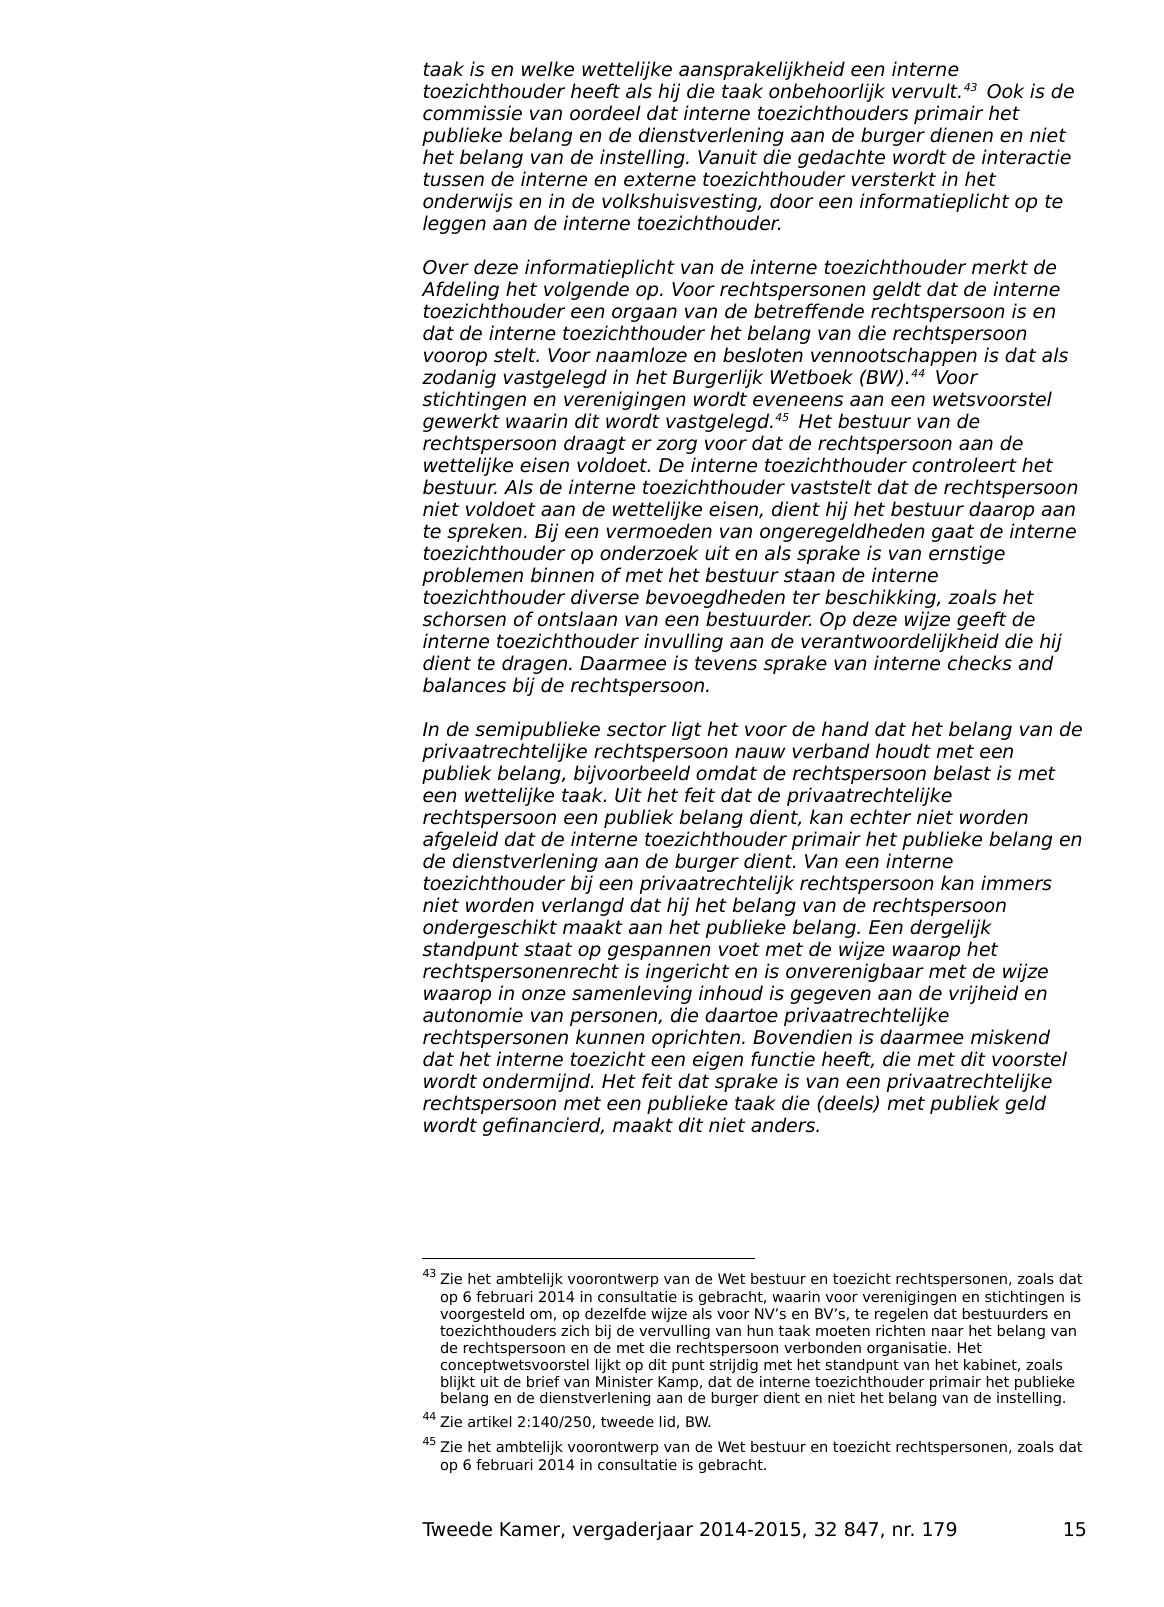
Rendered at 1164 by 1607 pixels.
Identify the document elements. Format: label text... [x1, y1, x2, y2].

text Zie artikel 2:140/250, tweede lid, BW. [422, 1410, 1087, 1432]
text Zie het ambtelijk voorontwerp van de Wet bestuur en toezicht rechtspersonen, zoals dat op 6 februari 2014 in consultatie is gebracht. [422, 1435, 1087, 1474]
text Over deze informatieplicht van de interne toezichthouder merkt de Afdeling het volgende op. Voor rechtspersonen geldt dat de interne toezichthouder een orgaan van de betreffende rechtspersoon is en dat de interne toezichthouder het belang van die rechtspersoon voorop stelt. Voor naamloze en besloten vennootschappen is dat als zodanig vastgelegd in het Burgerlijk Wetboek (BW). Voor stichtingen en verenigingen wordt eveneens aan een wetsvoorstel gewerkt waarin dit wordt vastgelegd. Het bestuur van de rechtspersoon draagt er zorg voor dat de rechtspersoon aan de wettelijke eisen voldoet. De interne toezichthouder controleert het bestuur. Als de interne toezichthouder vaststelt dat de rechtspersoon niet voldoet aan de wettelijke eisen, dient hij het bestuur daarop aan te spreken. Bij een vermoeden van ongeregeldheden gaat de interne toezichthouder op onderzoek uit en als sprake is van ernstige problemen binnen of met het bestuur staan de interne toezichthouder diverse bevoegdheden ter beschikking, zoals het schorsen of ontslaan van een bestuurder. Op deze wijze geeft de interne toezichthouder invulling aan de verantwoordelijkheid die hij dient te dragen. Daarmee is tevens sprake van interne checks and balances bij de rechtspersoon. [422, 257, 1087, 697]
text taak is en welke wettelijke aansprakelijkheid een interne toezichthouder heeft als hij die taak onbehoorlijk vervult. Ook is de commissie van oordeel dat interne toezichthouders primair het publieke belang en de dienstverlening aan de burger dienen en niet het belang van de instelling. Vanuit die gedachte wordt de interactie tussen de interne en externe toezichthouder versterkt in het onderwijs en in de volkshuisvesting, door een informatieplicht op te leggen aan de interne toezichthouder. [422, 59, 1087, 235]
text In de semipublieke sector ligt het voor de hand dat het belang van de privaatrechtelijke rechtspersoon nauw verband houdt met een publiek belang, bijvoorbeeld omdat de rechtspersoon belast is met een wettelijke taak. Uit het feit dat de privaatrechtelijke rechtspersoon een publiek belang dient, kan echter niet worden afgeleid dat de interne toezichthouder primair het publieke belang en de dienstverlening aan de burger dient. Van een interne toezichthouder bij een privaatrechtelijk rechtspersoon kan immers niet worden verlangd dat hij het belang van de rechtspersoon ondergeschikt maakt aan het publieke belang. Een dergelijk standpunt staat op gespannen voet met de wijze waarop het rechtspersonenrecht is ingericht en is onverenigbaar met de wijze waarop in onze samenleving inhoud is gegeven aan de vrijheid en autonomie van personen, die daartoe privaatrechtelijke rechtspersonen kunnen oprichten. Bovendien is daarmee miskend dat het interne toezicht een eigen functie heeft, die met dit voorstel wordt ondermijnd. Het feit dat sprake is van een privaatrechtelijke rechtspersoon met een publieke taak die (deels) met publiek geld wordt gefinancierd, maakt dit niet anders. [422, 719, 1087, 1136]
text Zie het ambtelijk voorontwerp van de Wet bestuur en toezicht rechtspersonen, zoals dat op 6 februari 2014 in consultatie is gebracht, waarin voor verenigingen en stichtingen is voorgesteld om, op dezelfde wijze als voor NV’s en BV’s, te regelen dat bestuurders en toezichthouders zich bij de vervulling van hun taak moeten richten naar het belang van de rechtspersoon en de met die rechtspersoon verbonden organisatie. Het conceptwetsvoorstel lijkt op dit punt strijdig met het standpunt van het kabinet, zoals blijkt uit de brief van Minister Kamp, dat de interne toezichthouder primair het publieke belang en de dienstverlening aan de burger dient en niet het belang van de instelling. [422, 1267, 1087, 1407]
